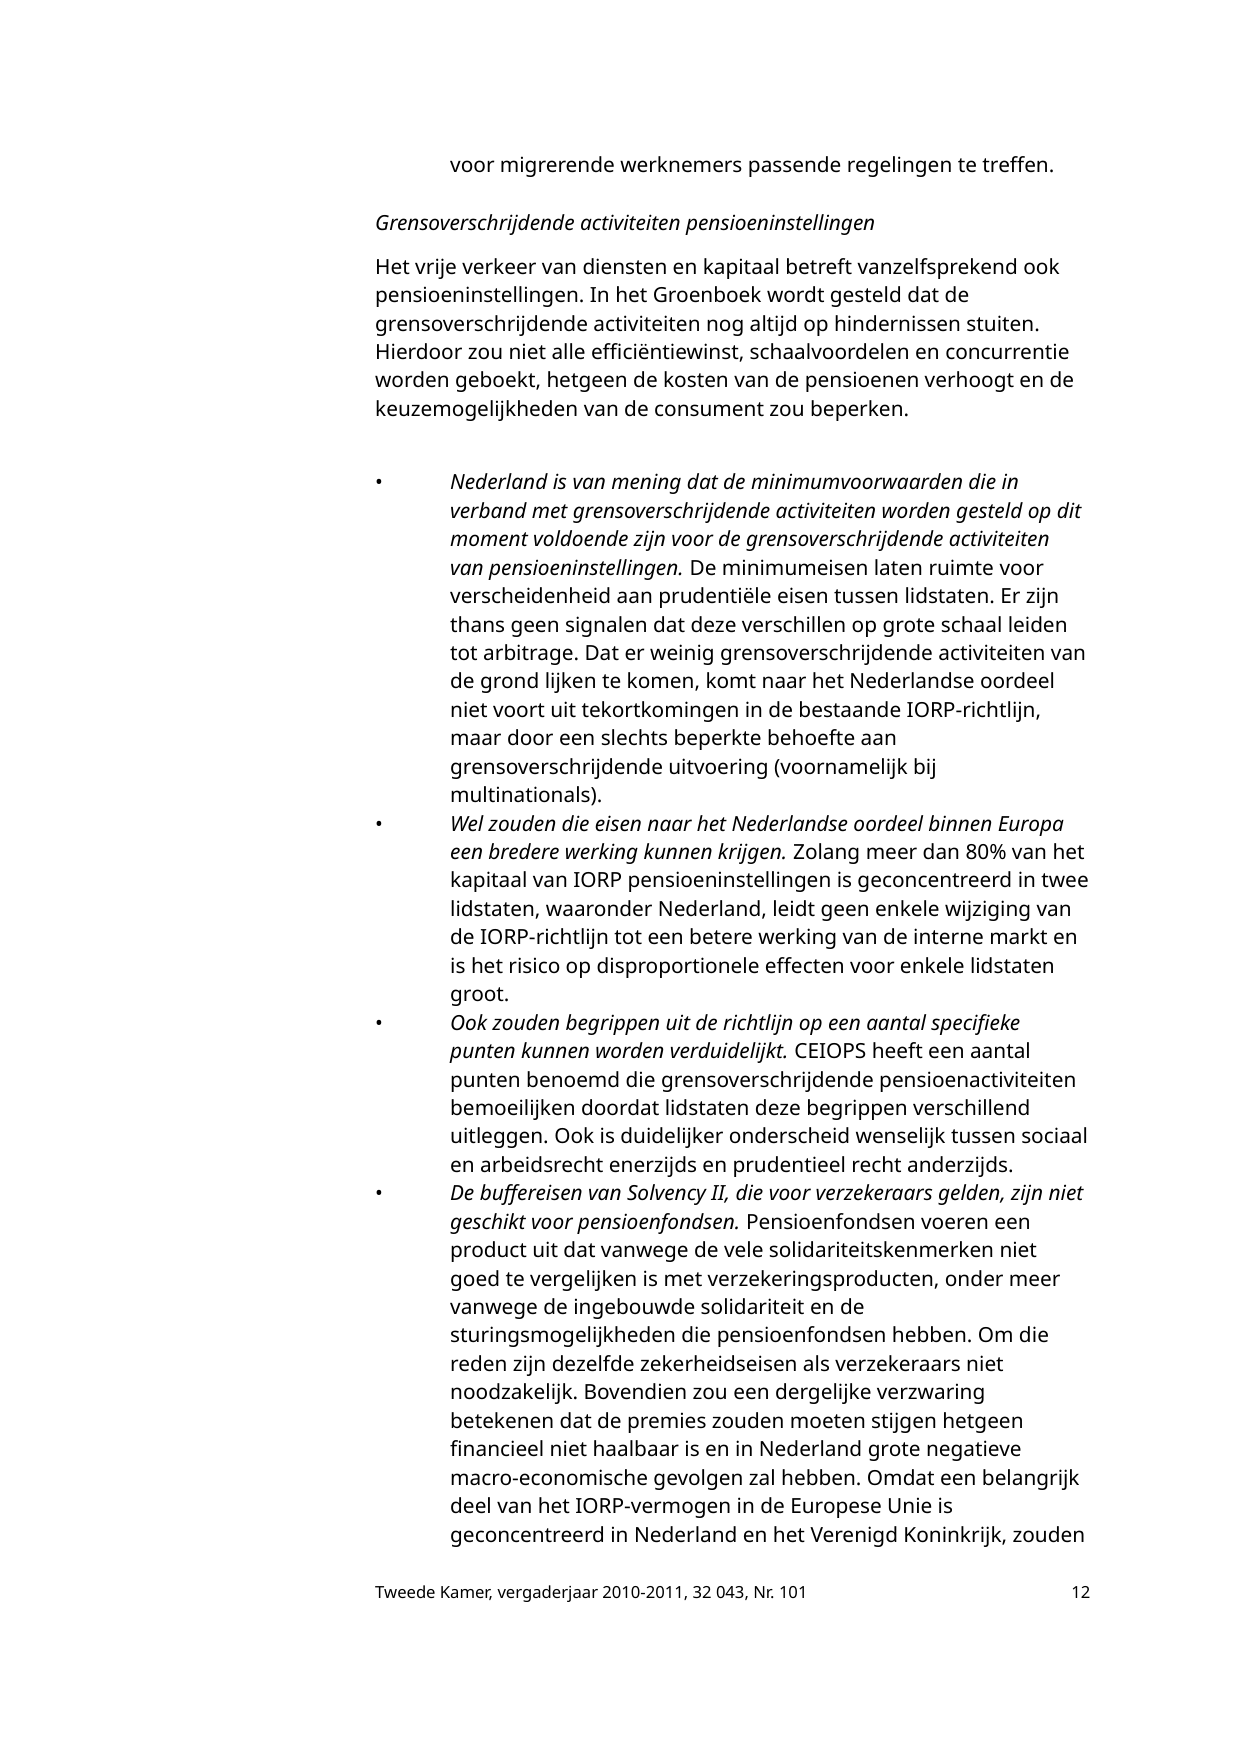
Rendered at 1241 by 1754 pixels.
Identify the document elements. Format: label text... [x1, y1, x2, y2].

text Het vrije verkeer van diensten en kapitaal betreft vanzelfsprekend ook pensioeninstellingen. In het Groenboek wordt gesteld dat de grensoverschrijdende activiteiten nog altijd op hindernissen stuiten. Hierdoor zou niet alle efficiëntiewinst, schaalvoordelen en concurrentie worden geboekt, hetgeen de kosten van de pensioenen verhoogt en de keuzemogelijkheden van de consument zou beperken. [375, 252, 1090, 422]
list De buffereisen van Solvency II, die voor verzekeraars gelden, zijn niet geschikt voor pensioenfondsen. Pensioenfondsen voeren een product uit dat vanwege de vele solidariteitskenmerken niet goed te vergelijken is met verzekeringsproducten, onder meer vanwege de ingebouwde solidariteit en de sturingsmogelijkheden die pensioenfondsen hebben. Om die reden zijn dezelfde zekerheidseisen als verzekeraars niet noodzakelijk. Bovendien zou een dergelijke verzwaring betekenen dat de premies zouden moeten stijgen hetgeen financieel niet haalbaar is en in Nederland grote negatieve macro-economische gevolgen zal hebben. Omdat een belangrijk deel van het IORP-vermogen in de Europese Unie is geconcentreerd in Nederland en het Verenigd Koninkrijk, zouden [375, 1178, 1090, 1548]
list Nederland is van mening dat de minimumvoorwaarden die in verband met grensoverschrijdende activiteiten worden gesteld op dit moment voldoende zijn voor de grensoverschrijdende activiteiten van pensioeninstellingen. De minimumeisen laten ruimte voor verscheidenheid aan prudentiële eisen tussen lidstaten. Er zijn thans geen signalen dat deze verschillen op grote schaal leiden tot arbitrage. Dat er weinig grensoverschrijdende activiteiten van de grond lijken te komen, komt naar het Nederlandse oordeel niet voort uit tekortkomingen in de bestaande IORP-richtlijn, maar door een slechts beperkte behoefte aan grensoverschrijdende uitvoering (voornamelijk bij multinationals). [375, 467, 1090, 809]
list Ook zouden begrippen uit de richtlijn op een aantal specifieke punten kunnen worden verduidelijkt. CEIOPS heeft een aantal punten benoemd die grensoverschrijdende pensioenactiviteiten bemoeilijken doordat lidstaten deze begrippen verschillend uitleggen. Ook is duidelijker onderscheid wenselijk tussen sociaal en arbeidsrecht enerzijds en prudentieel recht anderzijds. [375, 1008, 1090, 1178]
list voor migrerende werknemers passende regelingen te treffen. [375, 150, 1090, 178]
text Grensoverschrijdende activiteiten pensioeninstellingen [375, 208, 1090, 237]
list Wel zouden die eisen naar het Nederlandse oordeel binnen Europa een bredere werking kunnen krijgen. Zolang meer dan 80% van het kapitaal van IORP pensioeninstellingen is geconcentreerd in twee lidstaten, waaronder Nederland, leidt geen enkele wijziging van de IORP-richtlijn tot een betere werking van de interne markt en is het risico op disproportionele effecten voor enkele lidstaten groot. [375, 809, 1090, 1008]
